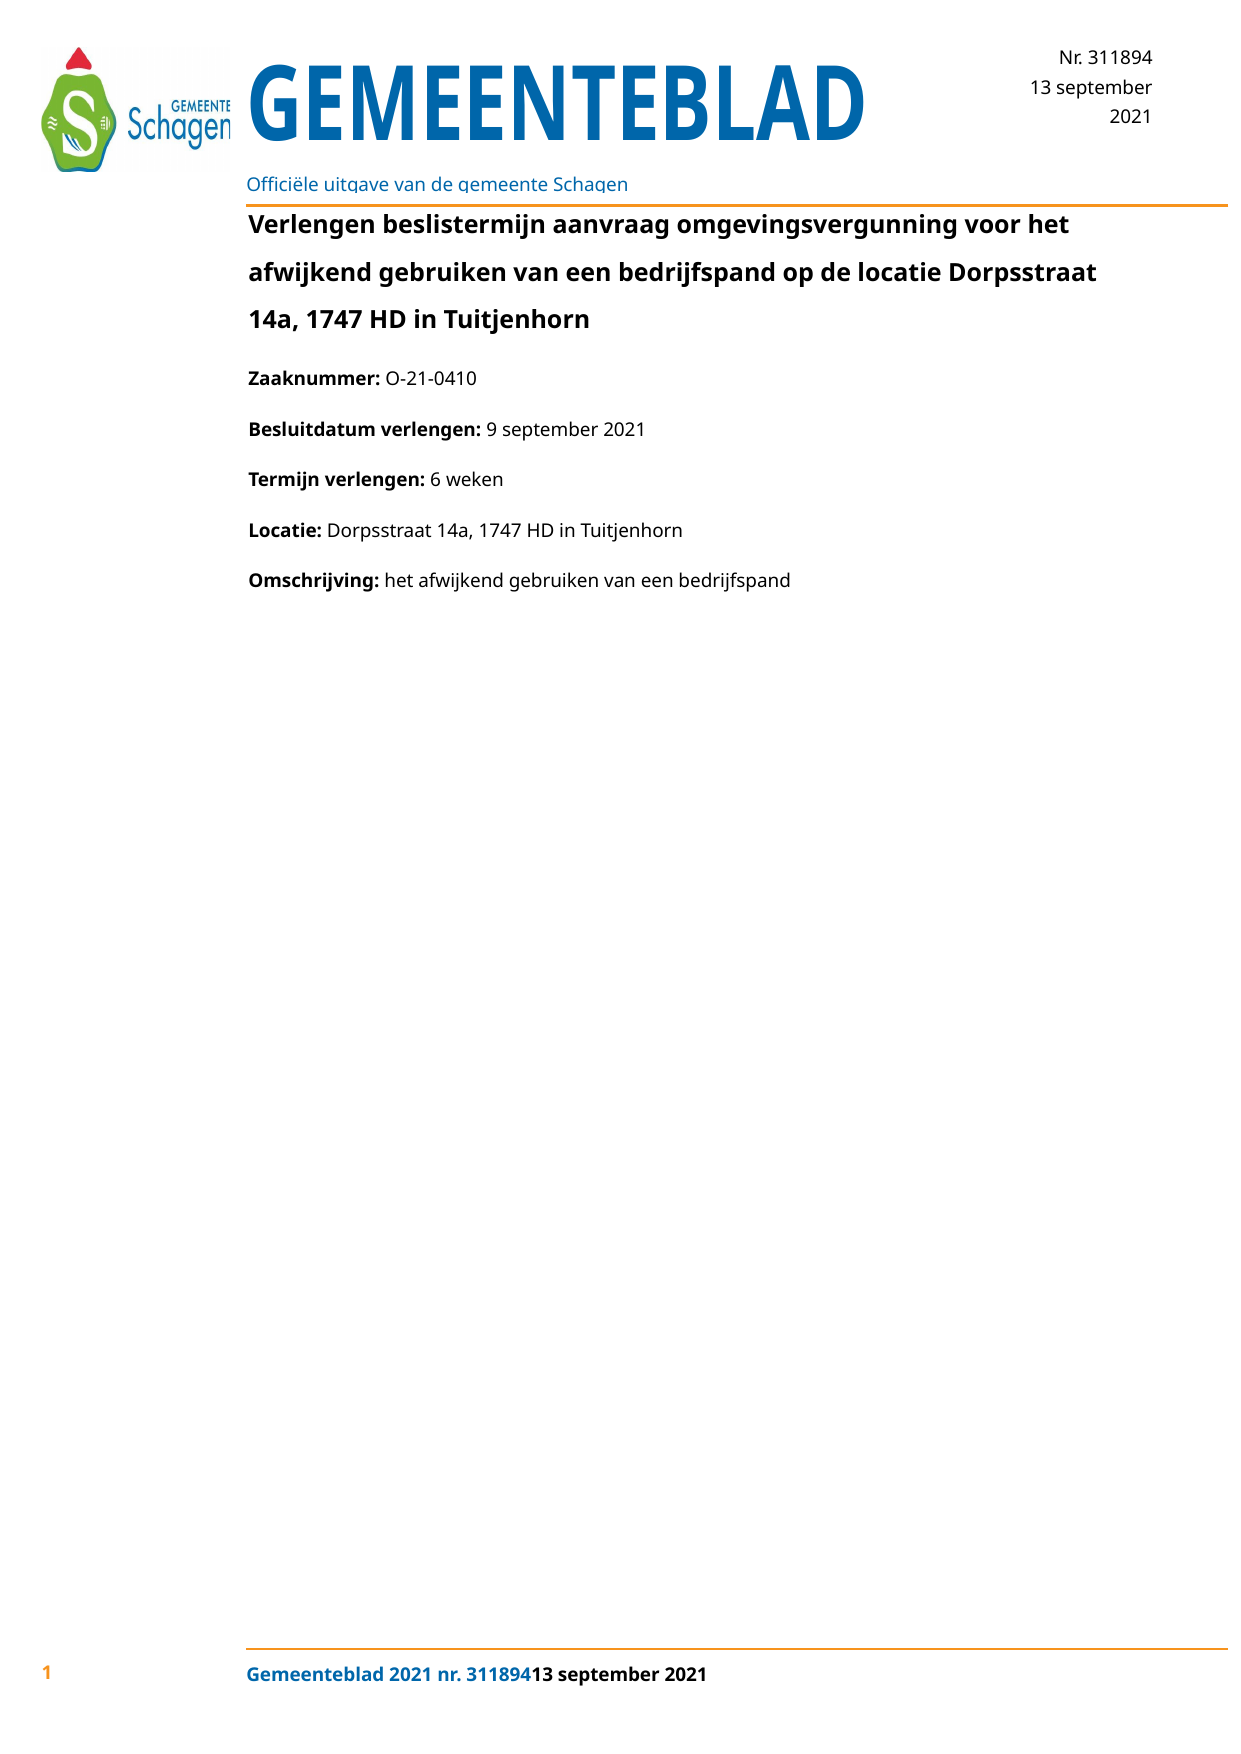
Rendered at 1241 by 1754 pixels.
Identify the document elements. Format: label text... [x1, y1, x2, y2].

text Locatie: Dorpsstraat 14a, 1747 HD in Tuitjenhorn [248, 517, 1152, 542]
text Termijn verlengen: 6 weken [248, 466, 1152, 492]
text Omschrijving: het afwijkend gebruiken van een bedrijfspand [248, 567, 1152, 593]
picture [41, 47, 231, 172]
text Verlengen beslistermijn aanvraag omgevingsvergunning voor het afwijkend gebruiken van een bedrijfspand op de locatie Dorpsstraat 14a, 1747 HD in Tuitjenhorn [248, 207, 1152, 336]
text Besluitdatum verlengen: 9 september 2021 [248, 416, 1152, 442]
text Zaaknummer: O-21-0410 [248, 366, 1152, 391]
